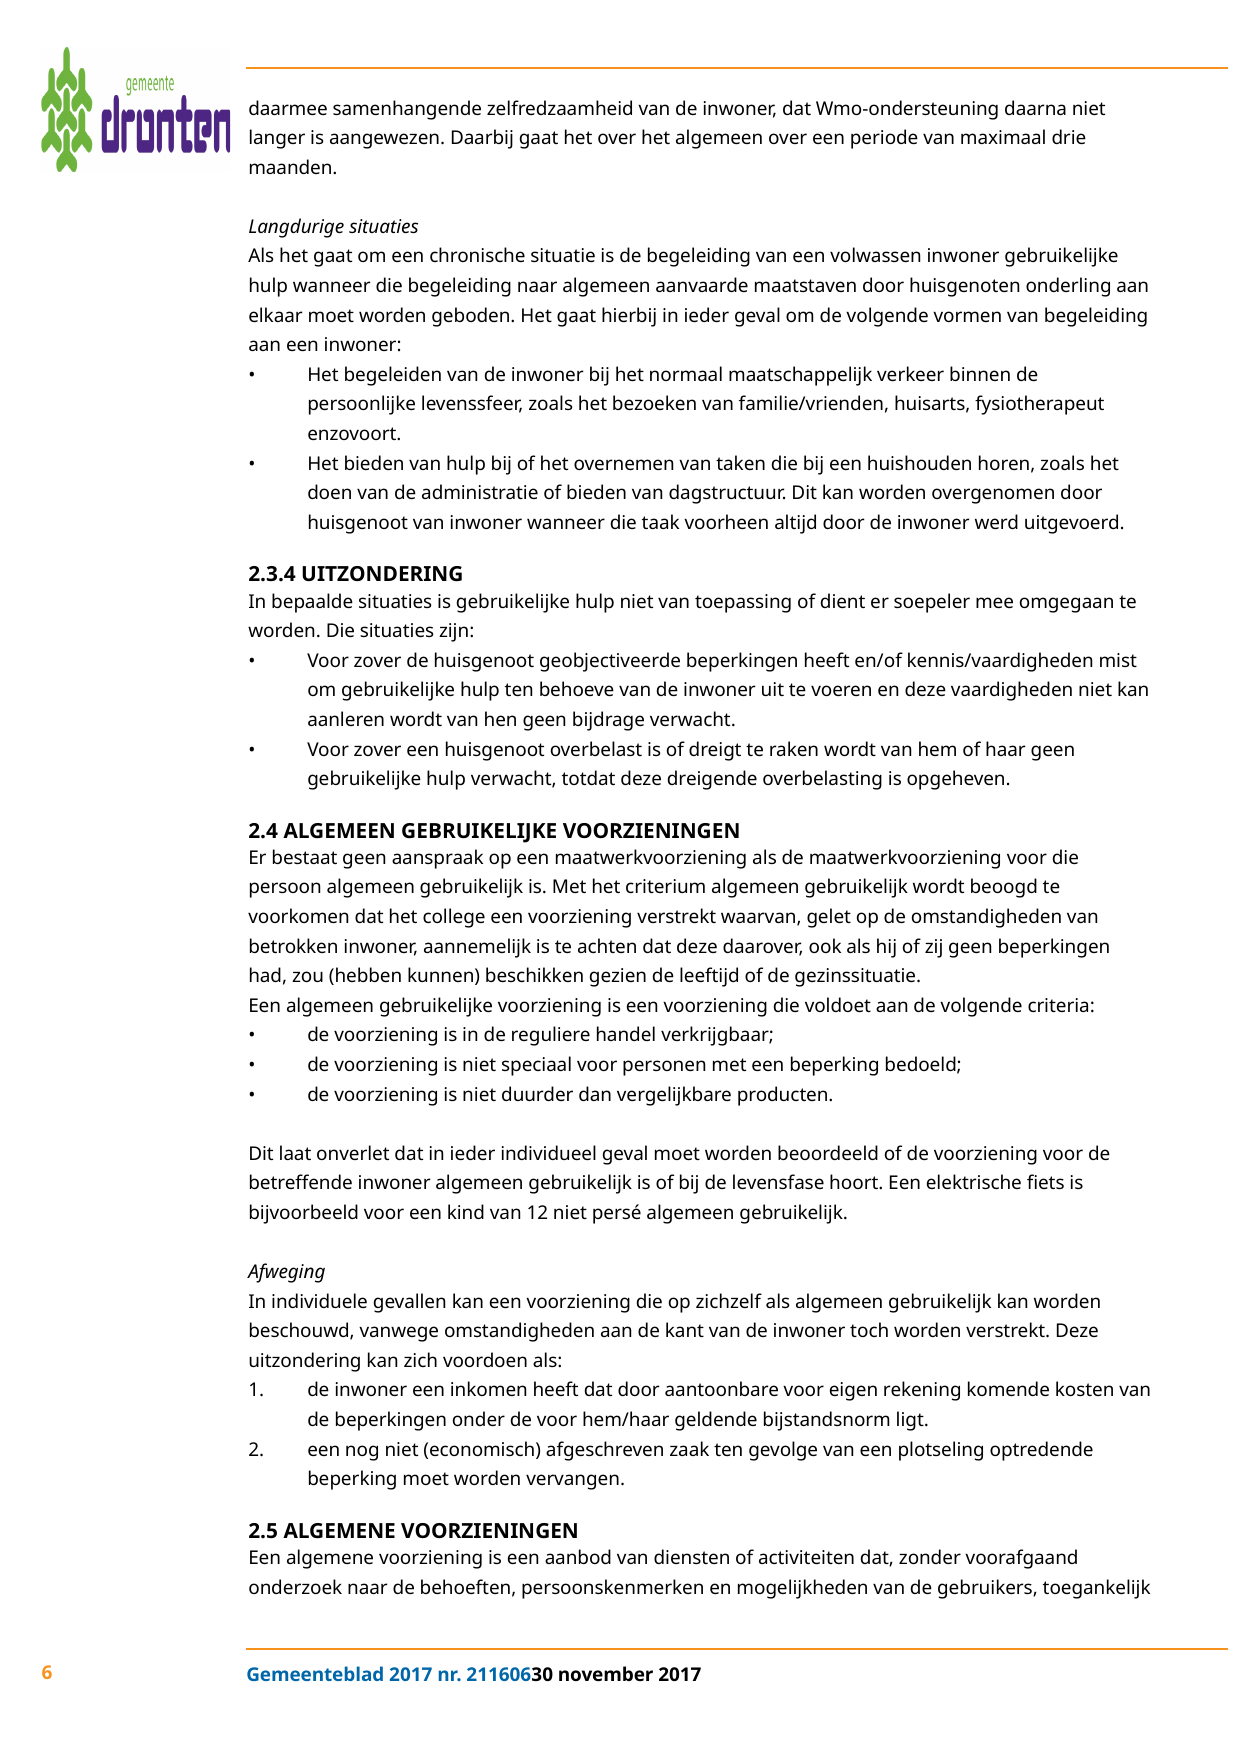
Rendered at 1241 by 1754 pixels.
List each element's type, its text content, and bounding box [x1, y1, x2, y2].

list Voor zover een huisgenoot overbelast is of dreigt te raken wordt van hem of haar geen gebruikelijke hulp verwacht, totdat deze dreigende overbelasting is opgeheven. [248, 736, 1152, 791]
text 2.5 ALGEMENE VOORZIENINGEN [248, 1516, 1152, 1544]
text 2.4 ALGEMEEN GEBRUIKELIJKE VOORZIENINGEN [248, 816, 1152, 844]
text Een algemeen gebruikelijke voorziening is een voorziening die voldoet aan de volgende criteria: [248, 992, 1152, 1018]
list de voorziening is niet duurder dan vergelijkbare producten. [248, 1081, 1152, 1107]
text Dit laat onverlet dat in ieder individueel geval moet worden beoordeeld of de voorziening voor de betreffende inwoner algemeen gebruikelijk is of bij de levensfase hoort. Een elektrische fiets is bijvoorbeeld voor een kind van 12 niet persé algemeen gebruikelijk. [248, 1140, 1152, 1225]
text Langdurige situaties [248, 213, 1152, 239]
picture [41, 47, 231, 172]
text Er bestaat geen aanspraak op een maatwerkvoorziening als de maatwerkvoorziening voor die persoon algemeen gebruikelijk is. Met het criterium algemeen gebruikelijk wordt beoogd te voorkomen dat het college een voorziening verstrekt waarvan, gelet op de omstandigheden van betrokken inwoner, aannemelijk is te achten dat deze daarover, ook als hij of zij geen beperkingen had, zou (hebben kunnen) beschikken gezien de leeftijd of de gezinssituatie. [248, 844, 1152, 988]
list de voorziening is niet speciaal voor personen met een beperking bedoeld; [248, 1051, 1152, 1077]
text In bepaalde situaties is gebruikelijke hulp niet van toepassing of dient er soepeler mee omgegaan te worden. Die situaties zijn: [248, 588, 1152, 643]
text Als het gaat om een chronische situatie is de begeleiding van een volwassen inwoner gebruikelijke hulp wanneer die begeleiding naar algemeen aanvaarde maatstaven door huisgenoten onderling aan elkaar moet worden geboden. Het gaat hierbij in ieder geval om de volgende vormen van begeleiding aan een inwoner: [248, 243, 1152, 357]
text Afweging [248, 1258, 1152, 1284]
list Voor zover de huisgenoot geobjectiveerde beperkingen heeft en/of kennis/vaardigheden mist om gebruikelijke hulp ten behoeve van de inwoner uit te voeren en deze vaardigheden niet kan aanleren wordt van hen geen bijdrage verwacht. [248, 647, 1152, 732]
text daarmee samenhangende zelfredzaamheid van de inwoner, dat Wmo-ondersteuning daarna niet langer is aangewezen. Daarbij gaat het over het algemeen over een periode van maximaal drie maanden. [248, 95, 1152, 180]
list de inwoner een inkomen heeft dat door aantoonbare voor eigen rekening komende kosten van de beperkingen onder de voor hem/haar geldende bijstandsnorm ligt. [248, 1377, 1152, 1432]
text 2.3.4 UITZONDERING [248, 559, 1152, 588]
list Het bieden van hulp bij of het overnemen van taken die bij een huishouden horen, zoals het doen van de administratie of bieden van dagstructuur. Dit kan worden overgenomen door huisgenoot van inwoner wanneer die taak voorheen altijd door de inwoner werd uitgevoerd. [248, 450, 1152, 535]
text In individuele gevallen kan een voorziening die op zichzelf als algemeen gebruikelijk kan worden beschouwd, vanwege omstandigheden aan de kant van de inwoner toch worden verstrekt. Deze uitzondering kan zich voordoen als: [248, 1288, 1152, 1373]
list Het begeleiden van de inwoner bij het normaal maatschappelijk verkeer binnen de persoonlijke levenssfeer, zoals het bezoeken van familie/vrienden, huisarts, fysiotherapeut enzovoort. [248, 361, 1152, 446]
list een nog niet (economisch) afgeschreven zaak ten gevolge van een plotseling optredende beperking moet worden vervangen. [248, 1436, 1152, 1491]
text Een algemene voorziening is een aanbod van diensten of activiteiten dat, zonder voorafgaand onderzoek naar de behoeften, persoonskenmerken en mogelijkheden van de gebruikers, toegankelijk [248, 1544, 1152, 1599]
list de voorziening is in de reguliere handel verkrijgbaar; [248, 1022, 1152, 1047]
